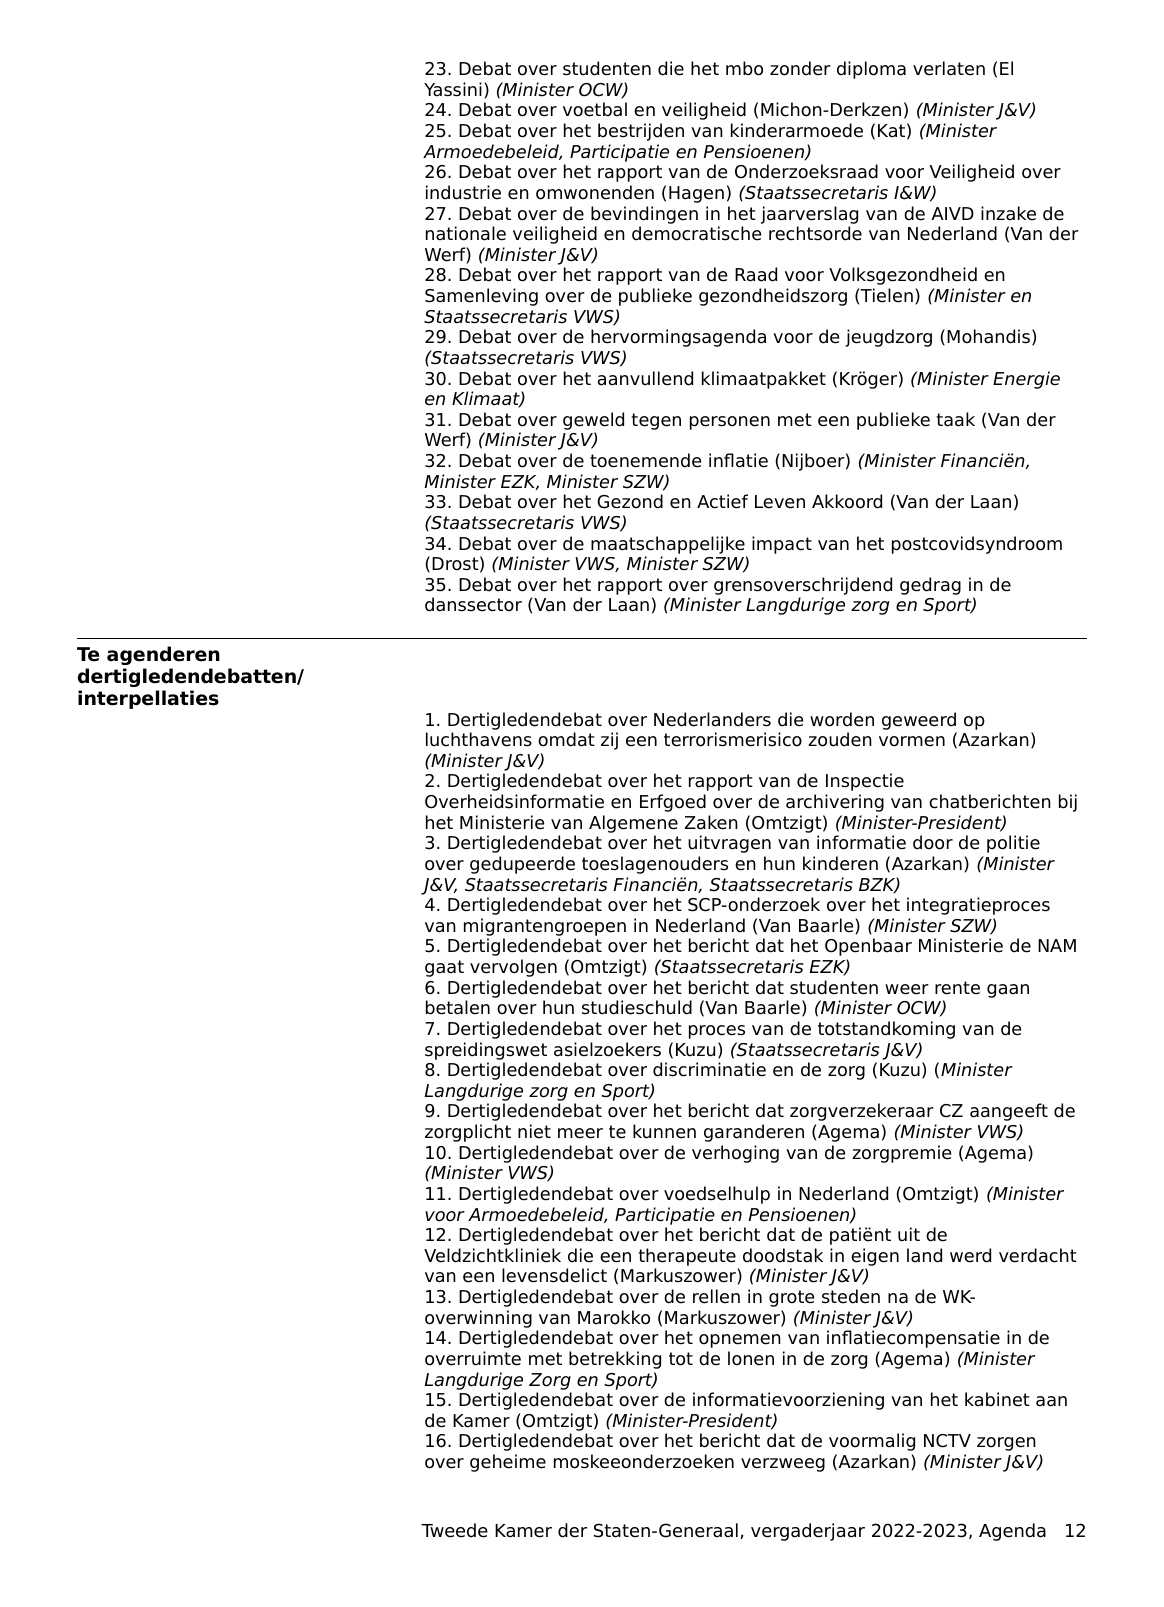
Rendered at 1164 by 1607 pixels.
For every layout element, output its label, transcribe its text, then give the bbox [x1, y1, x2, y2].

table_cell [77, 265, 401, 327]
table_cell [401, 978, 418, 1019]
table_cell [77, 1225, 401, 1287]
table_cell [401, 895, 418, 936]
table_cell [77, 1019, 401, 1060]
table_cell [77, 59, 401, 100]
table_cell [401, 1143, 418, 1184]
table_cell [401, 1328, 418, 1390]
table_header [418, 639, 1087, 709]
table_cell [77, 1328, 401, 1390]
table_cell [401, 265, 418, 327]
table_cell [401, 59, 418, 100]
table_cell [401, 1431, 418, 1473]
table_cell 28. Debat over het rapport van de Raad voor Volksgezondheid en Samenleving over de publieke gezondheidszorg (Tielen) (Minister en Staatssecretaris VWS) [418, 265, 1087, 327]
table_cell 15. Dertigledendebat over de informatievoorziening van het kabinet aan de Kamer (Omtzigt) (Minister-President) [418, 1390, 1087, 1431]
table_cell [77, 771, 401, 833]
table_cell [77, 710, 401, 771]
table_cell [77, 1143, 401, 1184]
table_cell [77, 204, 401, 265]
table_cell [401, 410, 418, 451]
table_cell [77, 1184, 401, 1225]
table_cell [401, 771, 418, 833]
table_cell 35. Debat over het rapport over grensoverschrijdend gedrag in de danssector (Van der Laan) (Minister Langdurige zorg en Sport) [418, 575, 1087, 616]
table_cell 27. Debat over de bevindingen in het jaarverslag van de AIVD inzake de nationale veiligheid en democratische rechtsorde van Nederland (Van der Werf) (Minister J&V) [418, 204, 1087, 265]
table_cell 10. Dertigledendebat over de verhoging van de zorgpremie (Agema) (Minister VWS) [418, 1143, 1087, 1184]
table_cell 2. Dertigledendebat over het rapport van de Inspectie Overheidsinformatie en Erfgoed over de archivering van chatberichten bij het Ministerie van Algemene Zaken (Omtzigt) (Minister-President) [418, 771, 1087, 833]
table_cell [401, 1390, 418, 1431]
table_cell [401, 710, 418, 771]
table_cell [77, 1287, 401, 1328]
table_cell [401, 936, 418, 978]
table_cell [77, 895, 401, 936]
table_cell 8. Dertigledendebat over discriminatie en de zorg (Kuzu) (Minister Langdurige zorg en Sport) [418, 1060, 1087, 1101]
table_cell 11. Dertigledendebat over voedselhulp in Nederland (Omtzigt) (Minister voor Armoedebeleid, Participatie en Pensioenen) [418, 1184, 1087, 1225]
table_cell [77, 100, 401, 121]
table_cell 7. Dertigledendebat over het proces van de totstandkoming van de spreidingswet asielzoekers (Kuzu) (Staatssecretaris J&V) [418, 1019, 1087, 1060]
table_cell [401, 100, 418, 121]
table_cell 34. Debat over de maatschappelijke impact van het postcovidsyndroom (Drost) (Minister VWS, Minister SZW) [418, 534, 1087, 575]
table_cell [401, 1019, 418, 1060]
table_cell [77, 369, 401, 410]
table_cell [77, 410, 401, 451]
table_cell 29. Debat over de hervormingsagenda voor de jeugdzorg (Mohandis) (Staatssecretaris VWS) [418, 327, 1087, 368]
table_cell [77, 1390, 401, 1431]
table_cell [401, 534, 418, 575]
table_cell 24. Debat over voetbal en veiligheid (Michon-Derkzen) (Minister J&V) [418, 100, 1087, 121]
table_cell [77, 121, 401, 162]
table_header [401, 639, 418, 709]
table_cell [401, 451, 418, 492]
table_cell [401, 1287, 418, 1328]
table_cell 30. Debat over het aanvullend klimaatpakket (Kröger) (Minister Energie en Klimaat) [418, 369, 1087, 410]
table_cell [77, 327, 401, 368]
table_cell [401, 162, 418, 203]
table_cell [77, 534, 401, 575]
table_header Te agenderen dertigledendebatten/ interpellaties [77, 639, 401, 709]
table_cell [77, 492, 401, 533]
table_cell [401, 204, 418, 265]
table_cell 4. Dertigledendebat over het SCP-onderzoek over het integratieproces van migrantengroepen in Nederland (Van Baarle) (Minister SZW) [418, 895, 1087, 936]
table_cell 6. Dertigledendebat over het bericht dat studenten weer rente gaan betalen over hun studieschuld (Van Baarle) (Minister OCW) [418, 978, 1087, 1019]
table_cell 9. Dertigledendebat over het bericht dat zorgverzekeraar CZ aangeeft de zorgplicht niet meer te kunnen garanderen (Agema) (Minister VWS) [418, 1101, 1087, 1143]
table_cell [77, 833, 401, 895]
table_cell [401, 369, 418, 410]
table_cell [401, 1184, 418, 1225]
table_cell [401, 833, 418, 895]
table_cell 1. Dertigledendebat over Nederlanders die worden geweerd op luchthavens omdat zij een terrorismerisico zouden vormen (Azarkan) (Minister J&V) [418, 710, 1087, 771]
table_cell 26. Debat over het rapport van de Onderzoeksraad voor Veiligheid over industrie en omwonenden (Hagen) (Staatssecretaris I&W) [418, 162, 1087, 203]
table_cell 13. Dertigledendebat over de rellen in grote steden na de WK-overwinning van Marokko (Markuszower) (Minister J&V) [418, 1287, 1087, 1328]
table_cell [77, 1060, 401, 1101]
table_cell 3. Dertigledendebat over het uitvragen van informatie door de politie over gedupeerde toeslagenouders en hun kinderen (Azarkan) (Minister J&V, Staatssecretaris Financiën, Staatssecretaris BZK) [418, 833, 1087, 895]
table_cell 32. Debat over de toenemende inflatie (Nijboer) (Minister Financiën, Minister EZK, Minister SZW) [418, 451, 1087, 492]
table_cell 25. Debat over het bestrijden van kinderarmoede (Kat) (Minister Armoedebeleid, Participatie en Pensioenen) [418, 121, 1087, 162]
table_cell 31. Debat over geweld tegen personen met een publieke taak (Van der Werf) (Minister J&V) [418, 410, 1087, 451]
table_cell [401, 121, 418, 162]
table_cell [77, 162, 401, 203]
table_cell [401, 492, 418, 533]
table_cell 23. Debat over studenten die het mbo zonder diploma verlaten (El Yassini) (Minister OCW) [418, 59, 1087, 100]
table_cell [401, 1060, 418, 1101]
table_cell [77, 978, 401, 1019]
table_cell [77, 1431, 401, 1473]
table_cell 14. Dertigledendebat over het opnemen van inflatiecompensatie in de overruimte met betrekking tot de lonen in de zorg (Agema) (Minister Langdurige Zorg en Sport) [418, 1328, 1087, 1390]
table_cell [401, 1225, 418, 1287]
table_cell [77, 451, 401, 492]
table_cell 16. Dertigledendebat over het bericht dat de voormalig NCTV zorgen over geheime moskeeonderzoeken verzweeg (Azarkan) (Minister J&V) [418, 1431, 1087, 1473]
table_cell [77, 575, 401, 616]
table_cell 12. Dertigledendebat over het bericht dat de patiënt uit de Veldzichtkliniek die een therapeute doodstak in eigen land werd verdacht van een levensdelict (Markuszower) (Minister J&V) [418, 1225, 1087, 1287]
table_cell [401, 575, 418, 616]
table_cell 5. Dertigledendebat over het bericht dat het Openbaar Ministerie de NAM gaat vervolgen (Omtzigt) (Staatssecretaris EZK) [418, 936, 1087, 978]
table_cell [77, 936, 401, 978]
table_cell [77, 1101, 401, 1143]
table_cell [401, 1101, 418, 1143]
table_cell 33. Debat over het Gezond en Actief Leven Akkoord (Van der Laan) (Staatssecretaris VWS) [418, 492, 1087, 533]
table_cell [401, 327, 418, 368]
